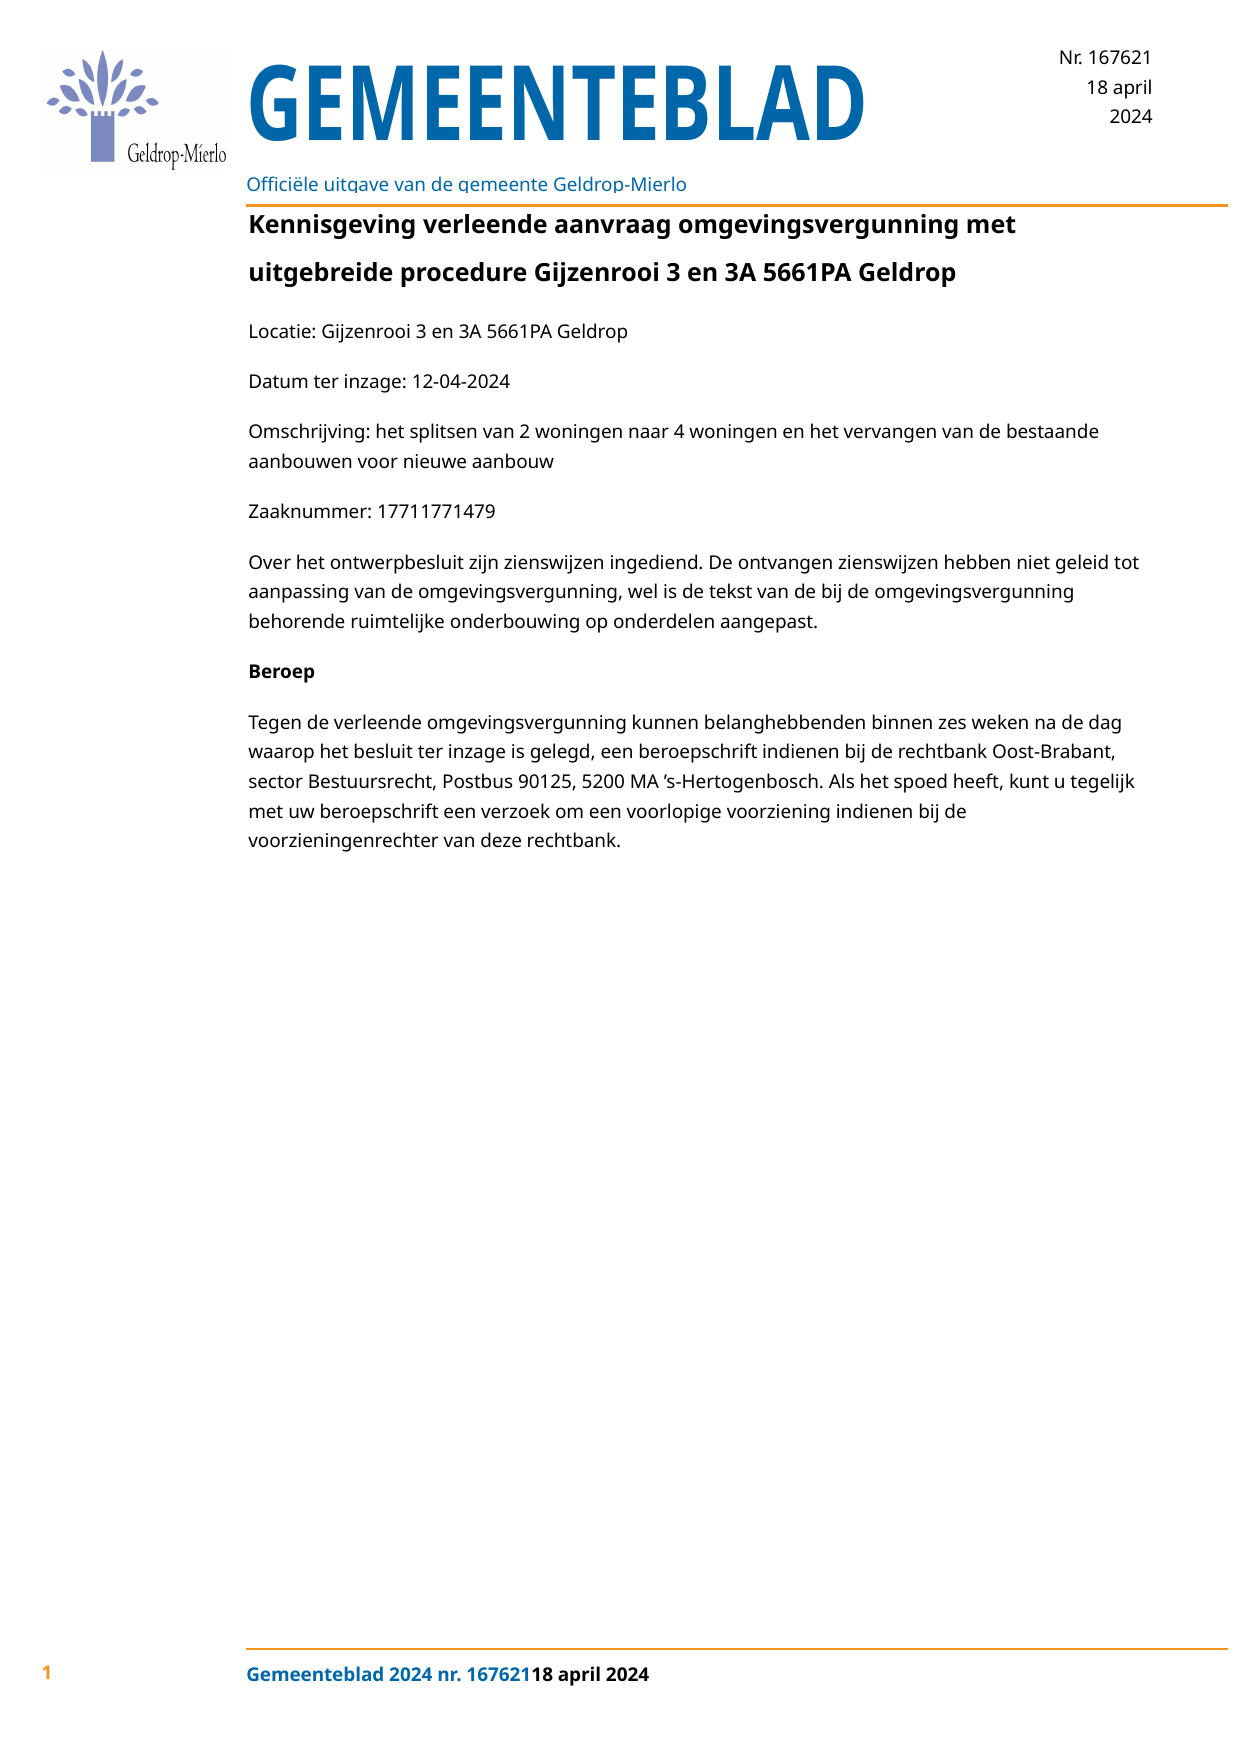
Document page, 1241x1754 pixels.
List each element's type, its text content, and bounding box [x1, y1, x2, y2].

picture [41, 47, 231, 172]
text Zaaknummer: 17711771479 [248, 499, 1152, 524]
text Tegen de verleende omgevingsvergunning kunnen belanghebbenden binnen zes weken na de dag waarop het besluit ter inzage is gelegd, een beroepschrift indienen bij de rechtbank Oost-Brabant, sector Bestuursrecht, Postbus 90125, 5200 MA ’s-Her­togenbosch. Als het spoed heeft, kunt u tegelijk met uw beroepschrift een verzoek om een voorlopige voorziening indienen bij de voorzieningenrechter van deze rechtbank. [248, 709, 1152, 853]
text Kennisgeving verleende aanvraag omgevingsvergunning met uitgebreide procedure Gijzenrooi 3 en 3A 5661PA Geldrop [248, 207, 1152, 288]
text Omschrijving: het splitsen van 2 woningen naar 4 woningen en het vervangen van de bestaande aanbouwen voor nieuwe aanbouw [248, 419, 1152, 474]
text Over het ontwerpbesluit zijn zienswijzen ingediend. De ontvangen zienswijzen hebben niet geleid tot aanpassing van de omgevingsvergunning, wel is de tekst van de bij de omgevingsvergunning behorende ruimtelijke onderbouwing op onderdelen aangepast. [248, 549, 1152, 634]
text Datum ter inzage: 12-04-2024 [248, 368, 1152, 394]
text Beroep [248, 659, 1152, 684]
text Locatie: Gijzenrooi 3 en 3A 5661PA Geldrop [248, 318, 1152, 344]
